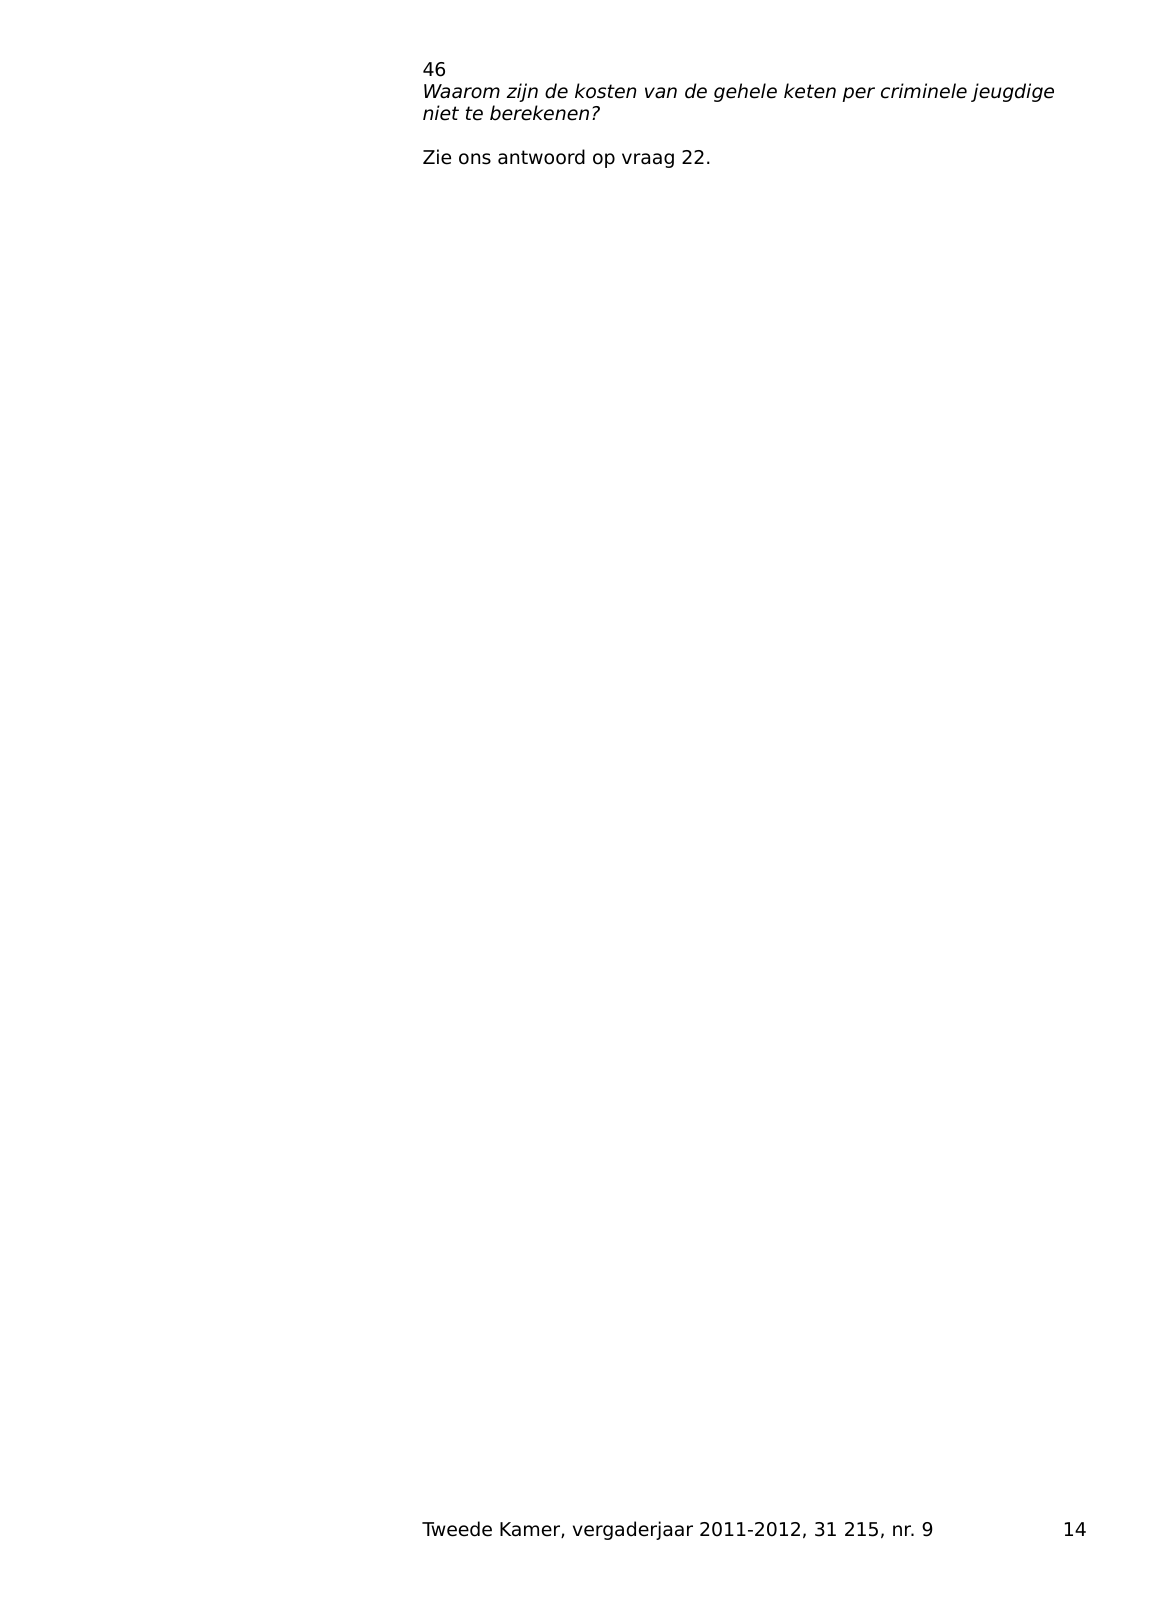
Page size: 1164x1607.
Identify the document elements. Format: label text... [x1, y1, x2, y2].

text 46 [422, 59, 1087, 81]
text Zie ons antwoord op vraag 22. [422, 147, 1087, 169]
text Waarom zijn de kosten van de gehele keten per criminele jeugdige niet te berekenen? [422, 81, 1087, 125]
